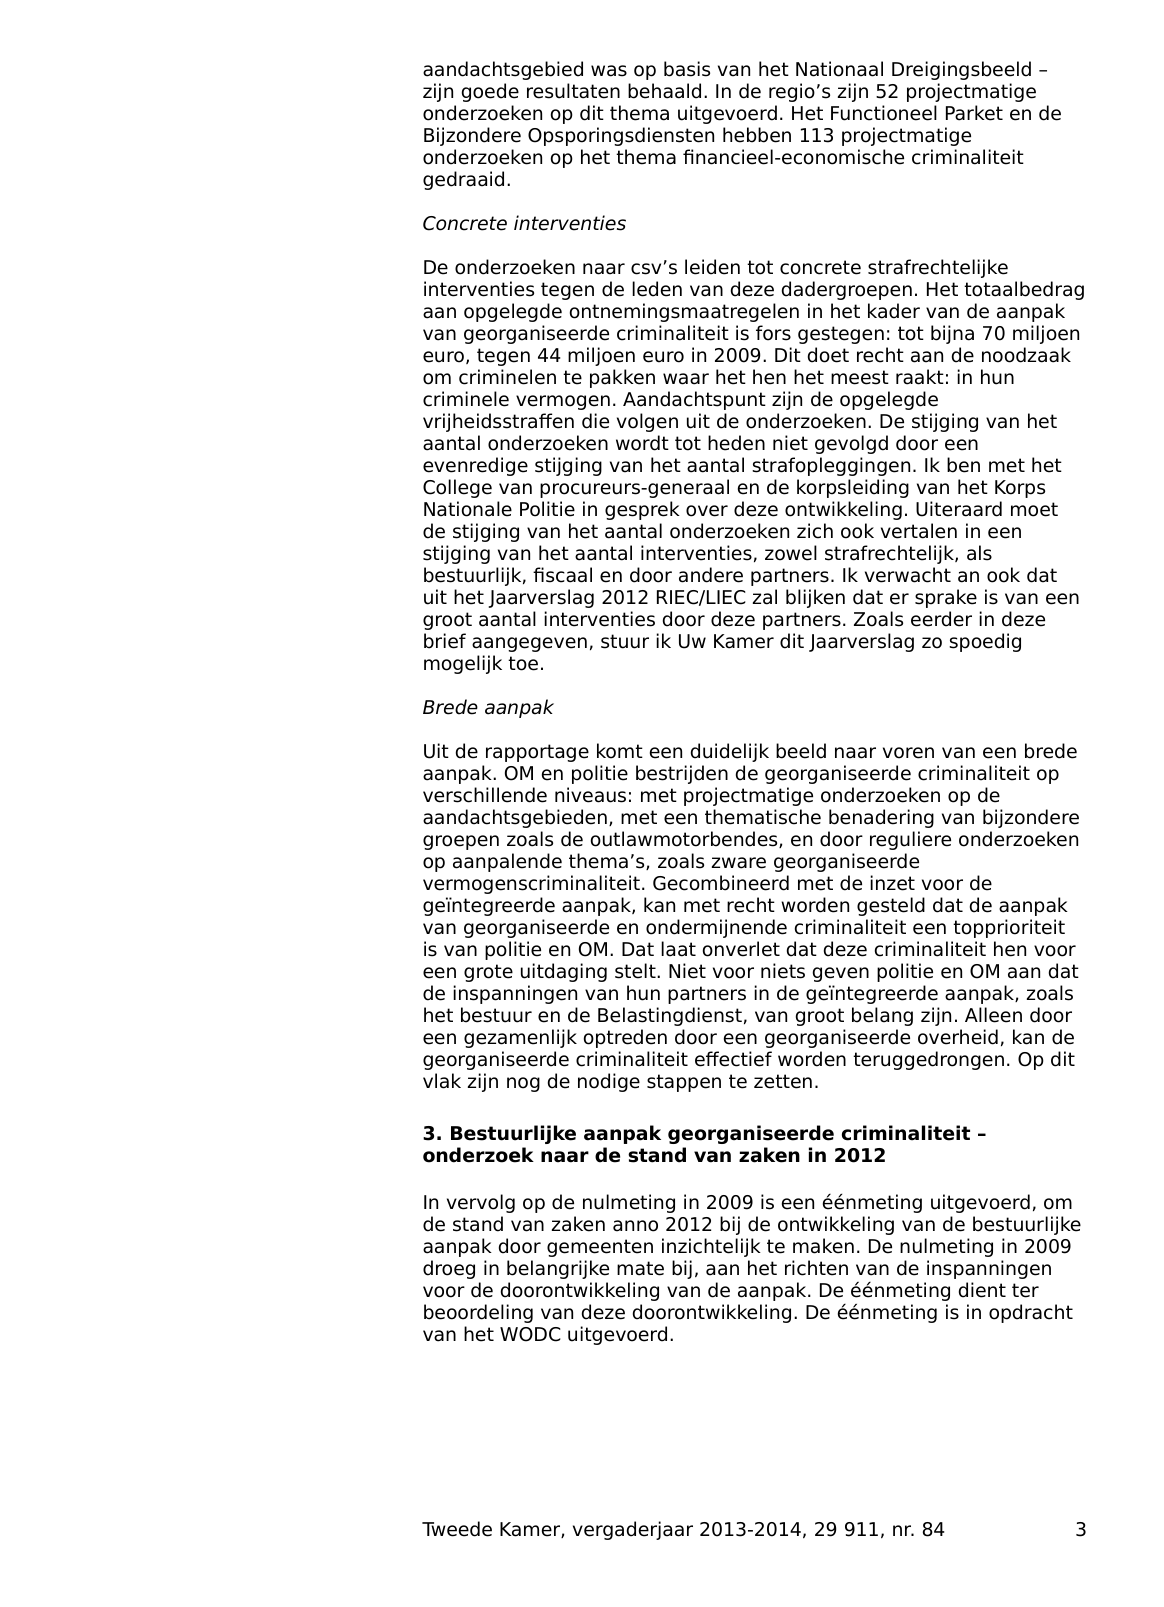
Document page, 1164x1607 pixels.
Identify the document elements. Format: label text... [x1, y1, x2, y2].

text Uit de rapportage komt een duidelijk beeld naar voren van een brede aanpak. OM en politie bestrijden de georganiseerde criminaliteit op verschillende niveaus: met projectmatige onderzoeken op de aandachtsgebieden, met een thematische benadering van bijzondere groepen zoals de outlawmotorbendes, en door reguliere onderzoeken op aanpalende thema’s, zoals zware georganiseerde vermogenscriminaliteit. Gecombineerd met de inzet voor de geïntegreerde aanpak, kan met recht worden gesteld dat de aanpak van georganiseerde en ondermijnende criminaliteit een topprioriteit is van politie en OM. Dat laat onverlet dat deze criminaliteit hen voor een grote uitdaging stelt. Niet voor niets geven politie en OM aan dat de inspanningen van hun partners in de geïntegreerde aanpak, zoals het bestuur en de Belastingdienst, van groot belang zijn. Alleen door een gezamenlijk optreden door een georganiseerde overheid, kan de georganiseerde criminaliteit effectief worden teruggedrongen. Op dit vlak zijn nog de nodige stappen te zetten. [422, 741, 1087, 1093]
subtitle Brede aanpak [422, 697, 1087, 719]
subtitle Concrete interventies [422, 213, 1087, 235]
text aandachtsgebied was op basis van het Nationaal Dreigingsbeeld – zijn goede resultaten behaald. In de regio’s zijn 52 projectmatige onderzoeken op dit thema uitgevoerd. Het Functioneel Parket en de Bijzondere Opsporingsdiensten hebben 113 projectmatige onderzoeken op het thema financieel-economische criminaliteit gedraaid. [422, 59, 1087, 191]
text In vervolg op de nulmeting in 2009 is een éénmeting uitgevoerd, om de stand van zaken anno 2012 bij de ontwikkeling van de bestuurlijke aanpak door gemeenten inzichtelijk te maken. De nulmeting in 2009 droeg in belangrijke mate bij, aan het richten van de inspanningen voor de doorontwikkeling van de aanpak. De éénmeting dient ter beoordeling van deze doorontwikkeling. De éénmeting is in opdracht van het WODC uitgevoerd. [422, 1192, 1087, 1346]
text De onderzoeken naar csv’s leiden tot concrete strafrechtelijke interventies tegen de leden van deze dadergroepen. Het totaalbedrag aan opgelegde ontnemingsmaatregelen in het kader van de aanpak van georganiseerde criminaliteit is fors gestegen: tot bijna 70 miljoen euro, tegen 44 miljoen euro in 2009. Dit doet recht aan de noodzaak om criminelen te pakken waar het hen het meest raakt: in hun criminele vermogen. Aandachtspunt zijn de opgelegde vrijheidsstraffen die volgen uit de onderzoeken. De stijging van het aantal onderzoeken wordt tot heden niet gevolgd door een evenredige stijging van het aantal strafopleggingen. Ik ben met het College van procureurs-generaal en de korpsleiding van het Korps Nationale Politie in gesprek over deze ontwikkeling. Uiteraard moet de stijging van het aantal onderzoeken zich ook vertalen in een stijging van het aantal interventies, zowel strafrechtelijk, als bestuurlijk, fiscaal en door andere partners. Ik verwacht an ook dat uit het Jaarverslag 2012 RIEC/LIEC zal blijken dat er sprake is van een groot aantal interventies door deze partners. Zoals eerder in deze brief aangegeven, stuur ik Uw Kamer dit Jaarverslag zo spoedig mogelijk toe. [422, 257, 1087, 675]
subtitle 3. Bestuurlijke aanpak georganiseerde criminaliteit – onderzoek naar de stand van zaken in 2012 [422, 1123, 1087, 1167]
